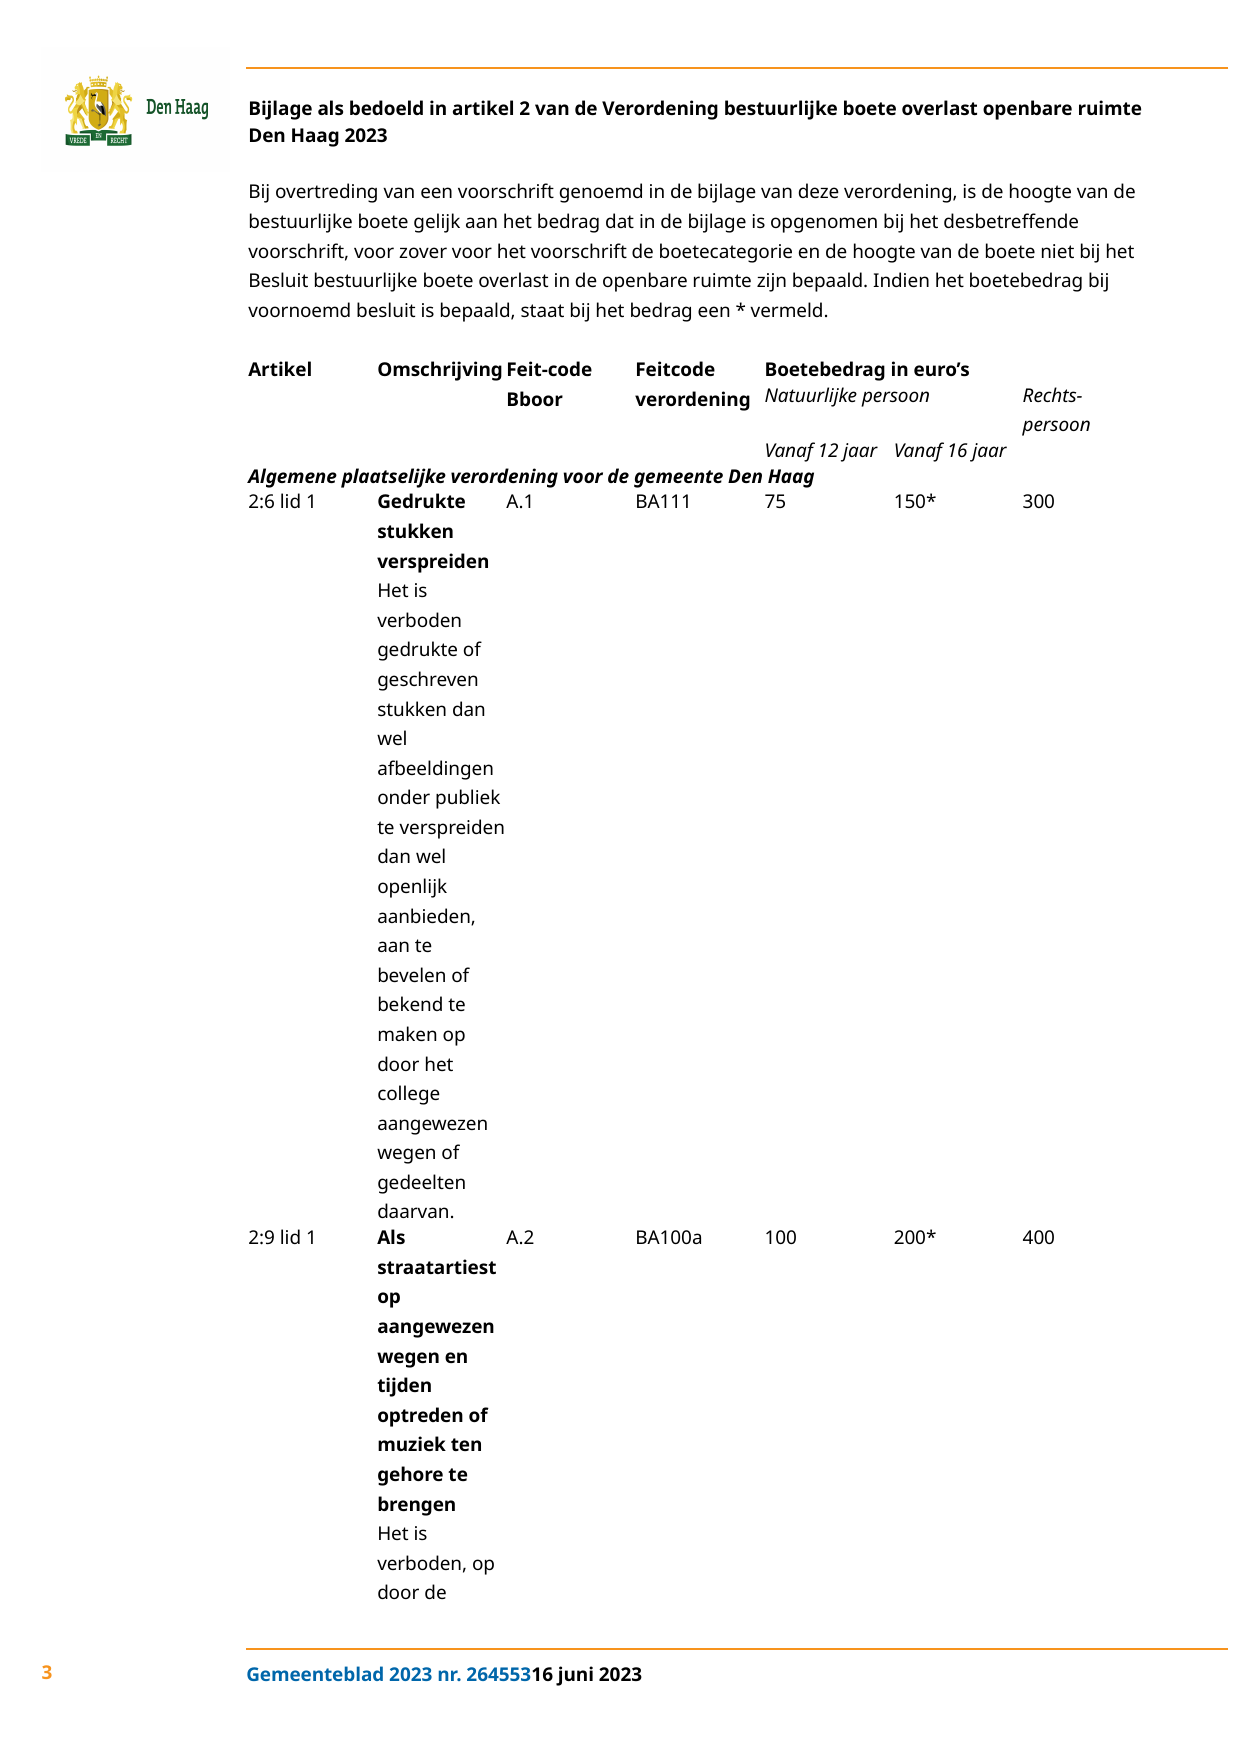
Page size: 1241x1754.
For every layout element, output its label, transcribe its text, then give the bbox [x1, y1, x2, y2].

table_cell Algemene plaatselijke verordening voor de gemeente Den Haag [248, 463, 1152, 489]
table_cell Vanaf 16 jaar [894, 437, 1022, 463]
table_cell [1023, 437, 1152, 463]
table_header Artikel [248, 356, 377, 463]
table_cell Gedrukte stukken verspreiden Het is verboden gedrukte of geschreven stukken dan wel afbeeldingen onder publiek te verspreiden dan wel openlijk aanbieden, aan te bevelen of bekend te maken op door het college aangewezen wegen of gedeelten daarvan. [377, 489, 506, 1224]
table_header Boetebedrag in euro’s [764, 356, 1152, 382]
table_cell A.1 [506, 489, 635, 1224]
table_cell BA100a [635, 1225, 764, 1605]
table_cell 400 [1023, 1225, 1152, 1605]
table_cell 2:9 lid 1 [248, 1225, 377, 1605]
table_header Feitcode verordening [635, 356, 764, 463]
table_cell 2:6 lid 1 [248, 489, 377, 1224]
table_cell A.2 [506, 1225, 635, 1605]
table_cell Natuurlijke persoon [764, 382, 1022, 437]
text Bij overtreding van een voorschrift genoemd in de bijlage van deze verordening, is de hoogte van de bestuurlijke boete gelijk aan het bedrag dat in de bijlage is opgenomen bij het desbetreffende voorschrift, voor zover voor het voorschrift de boetecategorie en de hoogte van de boete niet bij het Besluit bestuurlijke boete overlast in de openbare ruimte zijn bepaald. Indien het boetebedrag bij voornoemd besluit is bepaald, staat bij het bedrag een * vermeld. [248, 179, 1152, 323]
table_header Omschrijving [377, 356, 506, 463]
table_cell Als straatartiest op aangewezen wegen en tijden optreden of muziek ten gehore te brengen Het is verboden, op door de [377, 1225, 506, 1605]
table_cell 300 [1023, 489, 1152, 1224]
table_cell Rechts-persoon [1023, 382, 1152, 437]
table_header Feit-code Bboor [506, 356, 635, 463]
table_cell 75 [764, 489, 893, 1224]
text Bijlage als bedoeld in artikel 2 van de Verordening bestuurlijke boete overlast openbare ruimte Den Haag 2023 [248, 95, 1152, 149]
table_cell BA111 [635, 489, 764, 1224]
table_cell Vanaf 12 jaar [764, 437, 893, 463]
table_cell 100 [764, 1225, 893, 1605]
table_cell 200* [894, 1225, 1022, 1605]
picture [41, 47, 231, 172]
table_cell 150* [894, 489, 1022, 1224]
